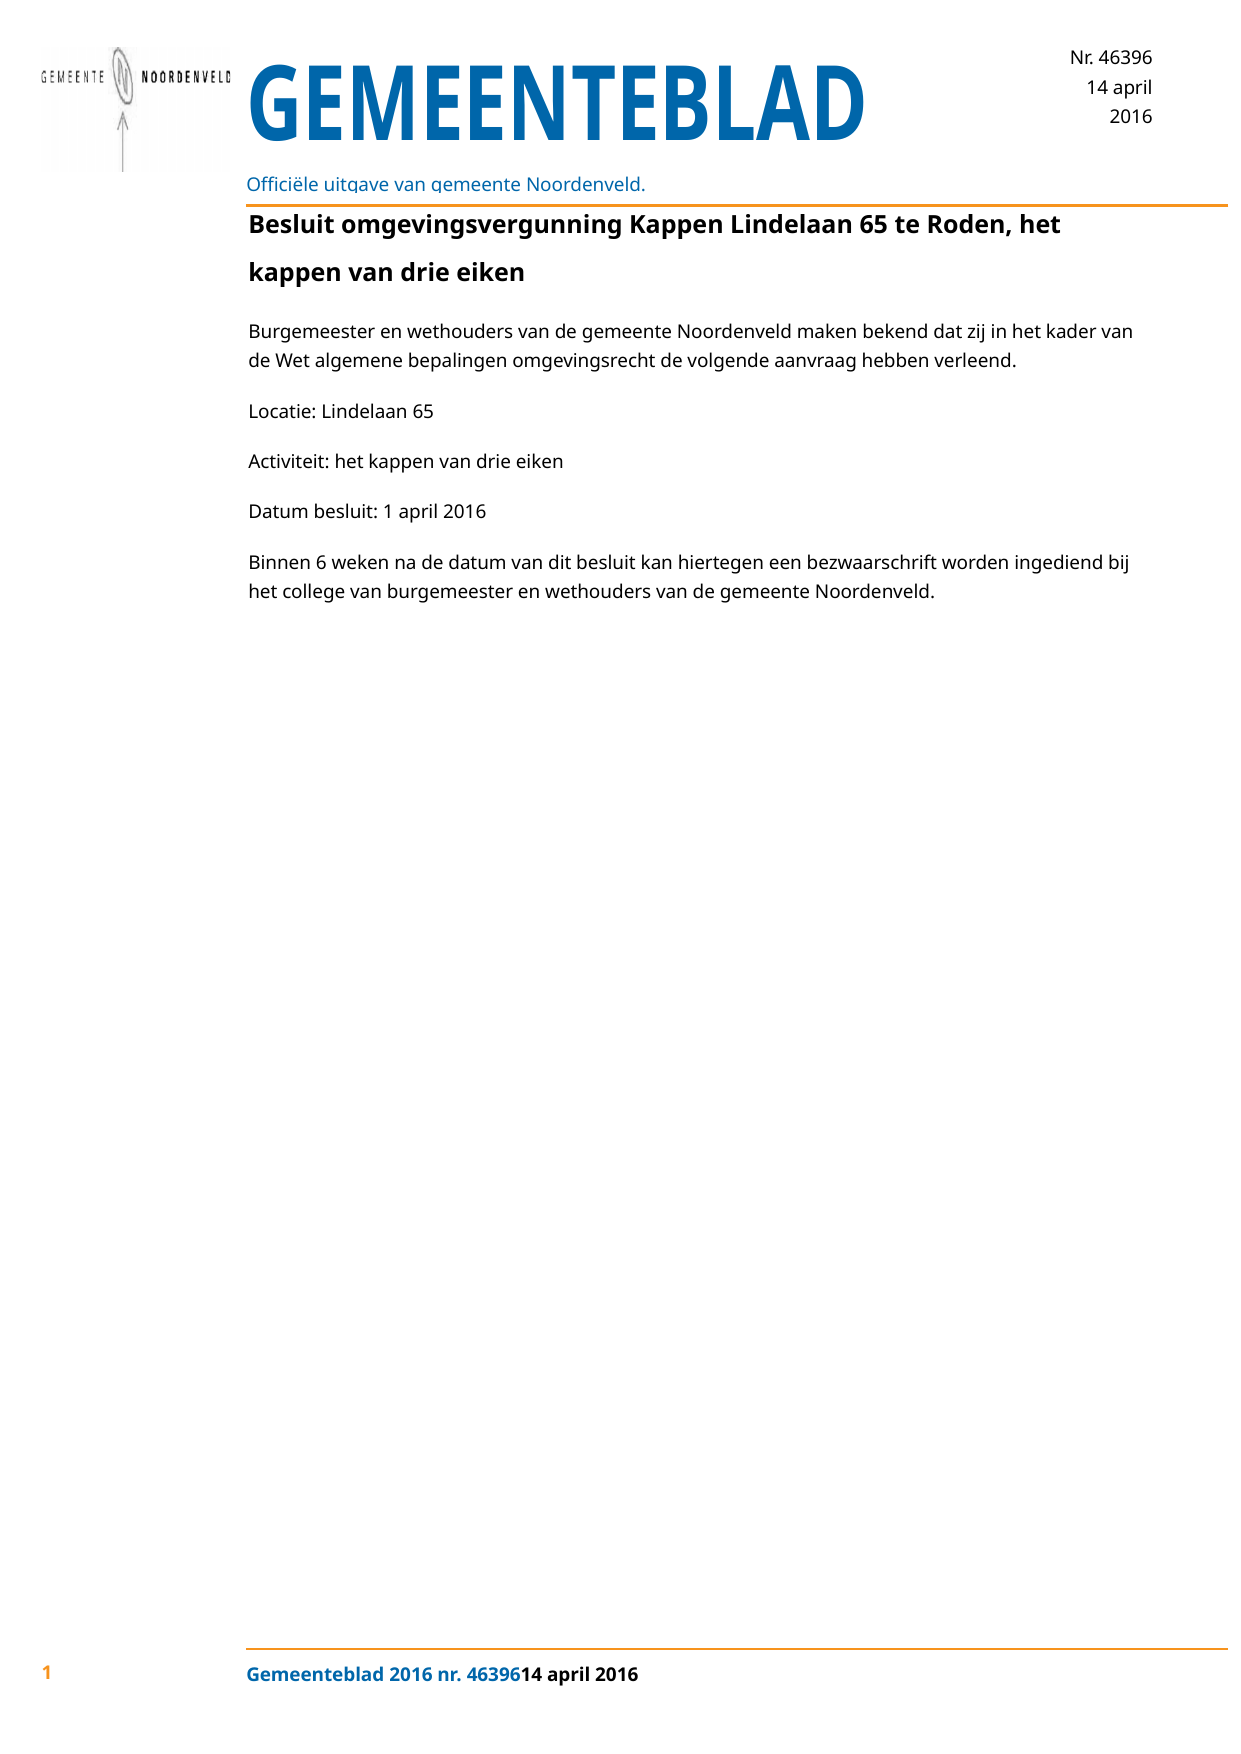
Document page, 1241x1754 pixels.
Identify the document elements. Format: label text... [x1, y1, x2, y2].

text Burgemeester en wethouders van de gemeente Noordenveld maken bekend dat zij in het kader van de Wet algemene bepalingen omgevingsrecht de volgende aanvraag hebben verleend. [248, 318, 1152, 373]
text Binnen 6 weken na de datum van dit besluit kan hiertegen een bezwaarschrift worden ingediend bij het college van burgemeester en wethouders van de gemeente Noordenveld. [248, 549, 1152, 604]
text Locatie: Lindelaan 65 [248, 398, 1152, 424]
text Activiteit: het kappen van drie eiken [248, 448, 1152, 474]
text Datum besluit: 1 april 2016 [248, 499, 1152, 524]
picture [41, 47, 231, 172]
text Besluit omgevingsvergunning Kappen Lindelaan 65 te Roden, het kappen van drie eiken [248, 207, 1152, 288]
